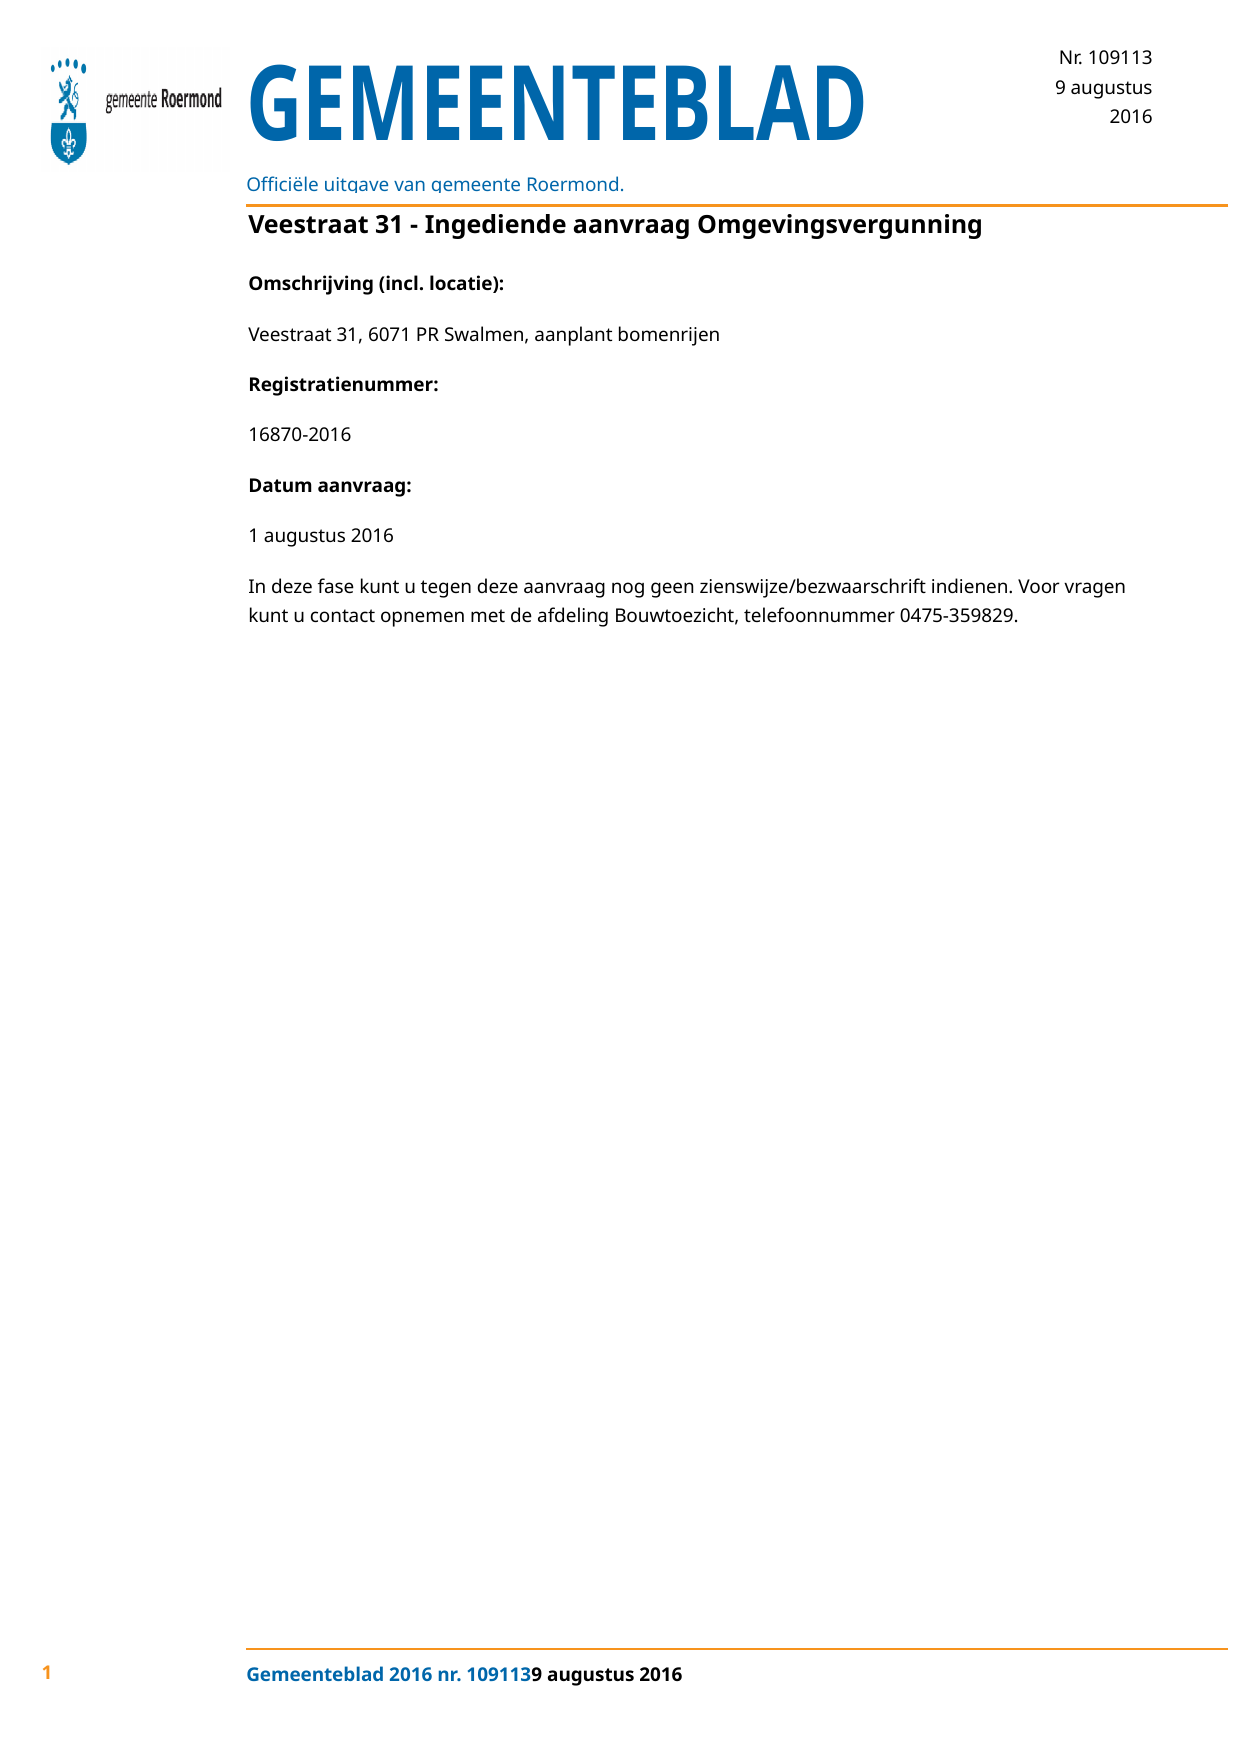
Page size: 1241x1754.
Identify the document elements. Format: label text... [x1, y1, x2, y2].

text In deze fase kunt u tegen deze aanvraag nog geen zienswijze/bezwaarschrift indienen. Voor vragen kunt u contact opnemen met de afdeling Bouwtoezicht, telefoonnummer 0475-359829. [248, 573, 1152, 628]
text Veestraat 31 - Ingediende aanvraag Omgevingsvergunning [248, 207, 1152, 241]
text 1 augustus 2016 [248, 522, 1152, 548]
picture [41, 47, 231, 172]
text Omschrijving (incl. locatie): [248, 270, 1152, 296]
text 16870-2016 [248, 422, 1152, 447]
text Veestraat 31, 6071 PR Swalmen, aanplant bomenrijen [248, 321, 1152, 346]
text Registratienummer: [248, 371, 1152, 397]
text Datum aanvraag: [248, 472, 1152, 498]
